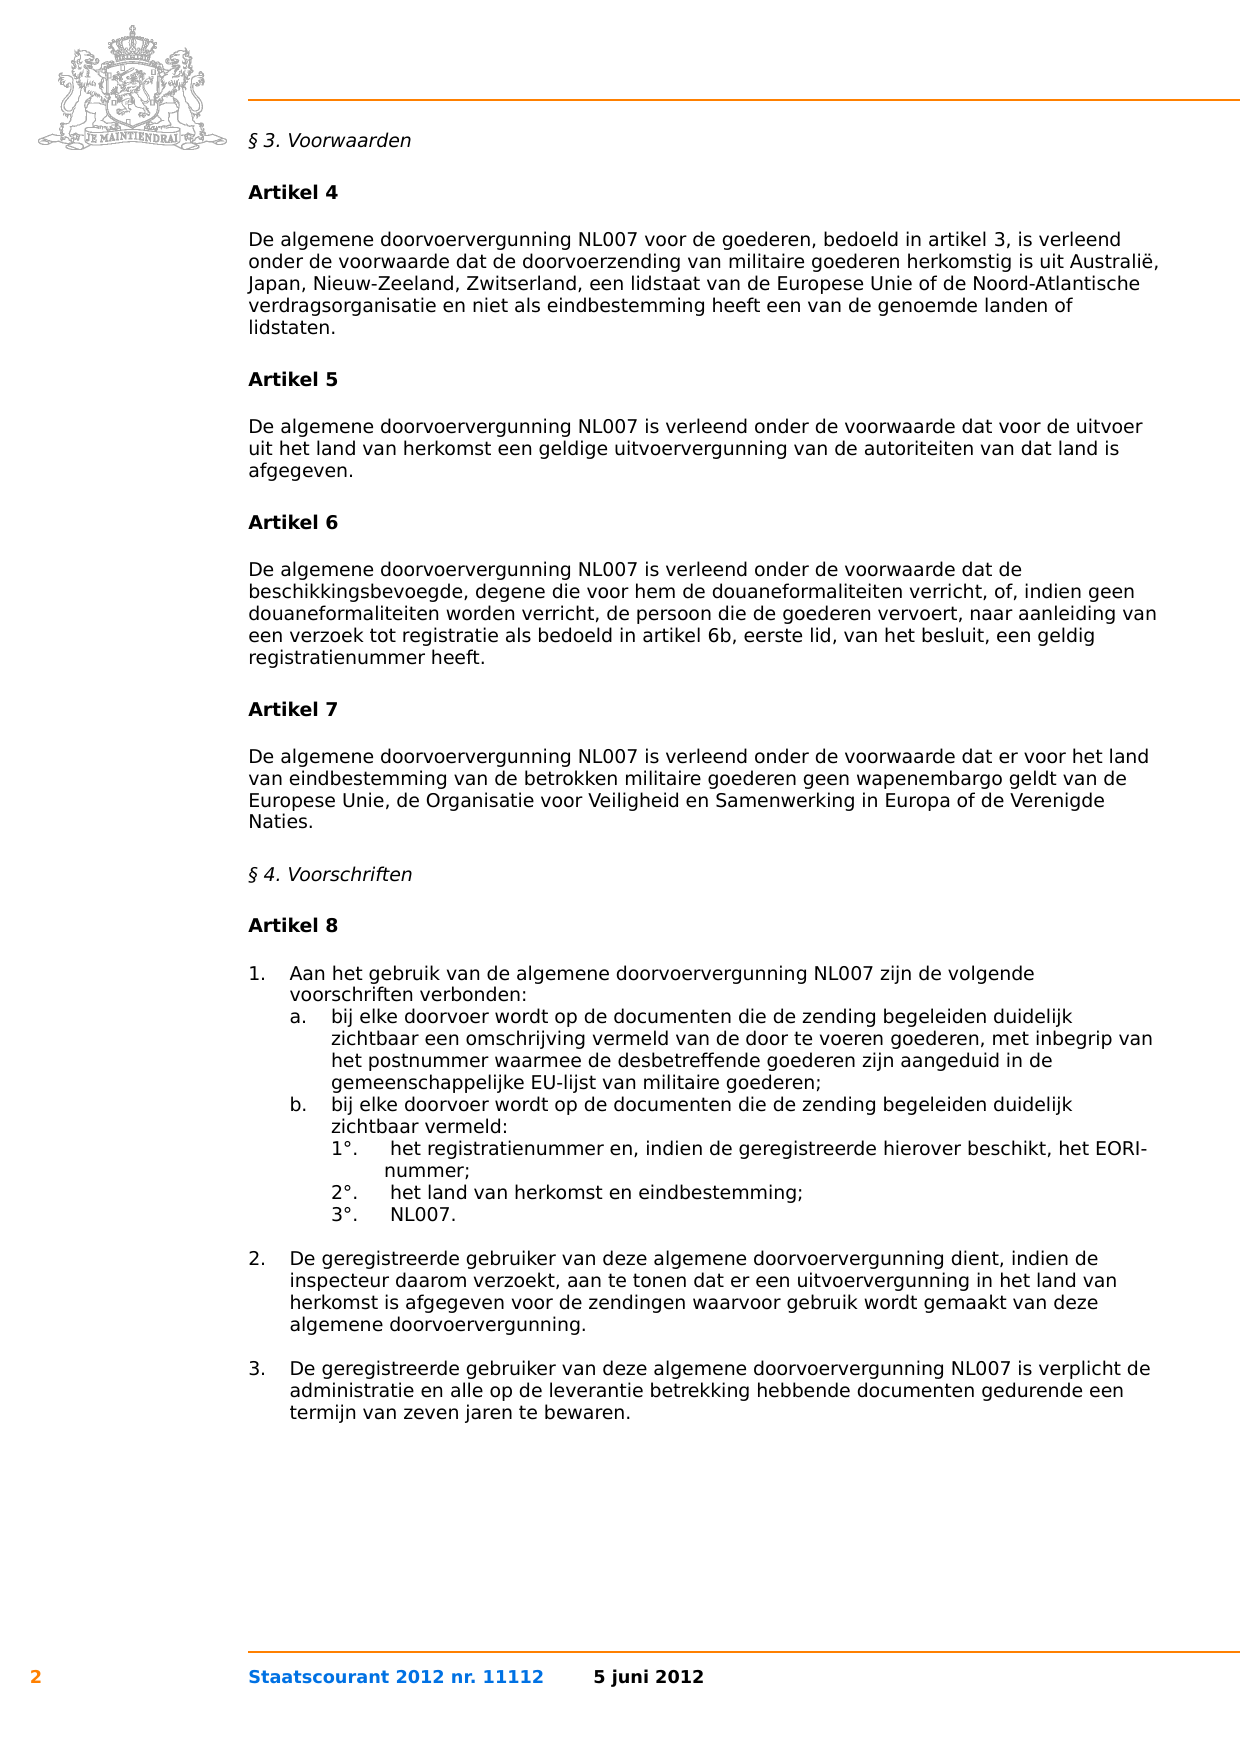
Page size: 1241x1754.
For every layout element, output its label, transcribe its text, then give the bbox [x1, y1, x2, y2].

text De algemene doorvoervergunning NL007 is verleend onder de voorwaarde dat de beschikkingsbevoegde, degene die voor hem de douaneformaliteiten verricht, of, indien geen douaneformaliteiten worden verricht, de persoon die de goederen vervoert, naar aanleiding van een verzoek tot registratie als bedoeld in artikel 6b, eerste lid, van het besluit, een geldig registratienummer heeft. [248, 559, 1163, 668]
text 2°. het land van herkomst en eindbestemming; [331, 1182, 1163, 1204]
subtitle Artikel 5 [248, 369, 1163, 391]
text 1°. het registratienummer en, indien de geregistreerde hierover beschikt, het EORI-nummer; [331, 1138, 1163, 1182]
subtitle Artikel 4 [248, 182, 1163, 204]
subtitle § 3. Voorwaarden [248, 130, 1163, 152]
text 3°. NL007. [331, 1204, 1163, 1226]
text De algemene doorvoervergunning NL007 voor de goederen, bedoeld in artikel 3, is verleend onder de voorwaarde dat de doorvoerzending van militaire goederen herkomstig is uit Australië, Japan, Nieuw-Zeeland, Zwitserland, een lidstaat van de Europese Unie of de Noord-Atlantische verdragsorganisatie en niet als eindbestemming heeft een van de genoemde landen of lidstaten. [248, 229, 1163, 339]
text 3. De geregistreerde gebruiker van deze algemene doorvoervergunning NL007 is verplicht de administratie en alle op de leverantie betrekking hebbende documenten gedurende een termijn van zeven jaren te bewaren. [248, 1358, 1163, 1424]
picture [38, 25, 227, 150]
subtitle Artikel 7 [248, 698, 1163, 721]
text b. bij elke doorvoer wordt op de documenten die de zending begeleiden duidelijk zichtbaar vermeld: [289, 1094, 1163, 1138]
text a. bij elke doorvoer wordt op de documenten die de zending begeleiden duidelijk zichtbaar een omschrijving vermeld van de door te voeren goederen, met inbegrip van het postnummer waarmee de desbetreffende goederen zijn aangeduid in de gemeenschappelijke EU-lijst van militaire goederen; [289, 1006, 1163, 1094]
text De algemene doorvoervergunning NL007 is verleend onder de voorwaarde dat voor de uitvoer uit het land van herkomst een geldige uitvoervergunning van de autoriteiten van dat land is afgegeven. [248, 416, 1163, 482]
subtitle Artikel 8 [248, 915, 1163, 937]
subtitle § 4. Voorschriften [248, 863, 1163, 885]
text 1. Aan het gebruik van de algemene doorvoervergunning NL007 zijn de volgende voorschriften verbonden: [248, 962, 1163, 1006]
text 2. De geregistreerde gebruiker van deze algemene doorvoervergunning dient, indien de inspecteur daarom verzoekt, aan te tonen dat er een uitvoervergunning in het land van herkomst is afgegeven voor de zendingen waarvoor gebruik wordt gemaakt van deze algemene doorvoervergunning. [248, 1248, 1163, 1336]
subtitle Artikel 6 [248, 512, 1163, 534]
text De algemene doorvoervergunning NL007 is verleend onder de voorwaarde dat er voor het land van eindbestemming van de betrokken militaire goederen geen wapenembargo geldt van de Europese Unie, de Organisatie voor Veiligheid en Samenwerking in Europa of de Verenigde Naties. [248, 746, 1163, 833]
